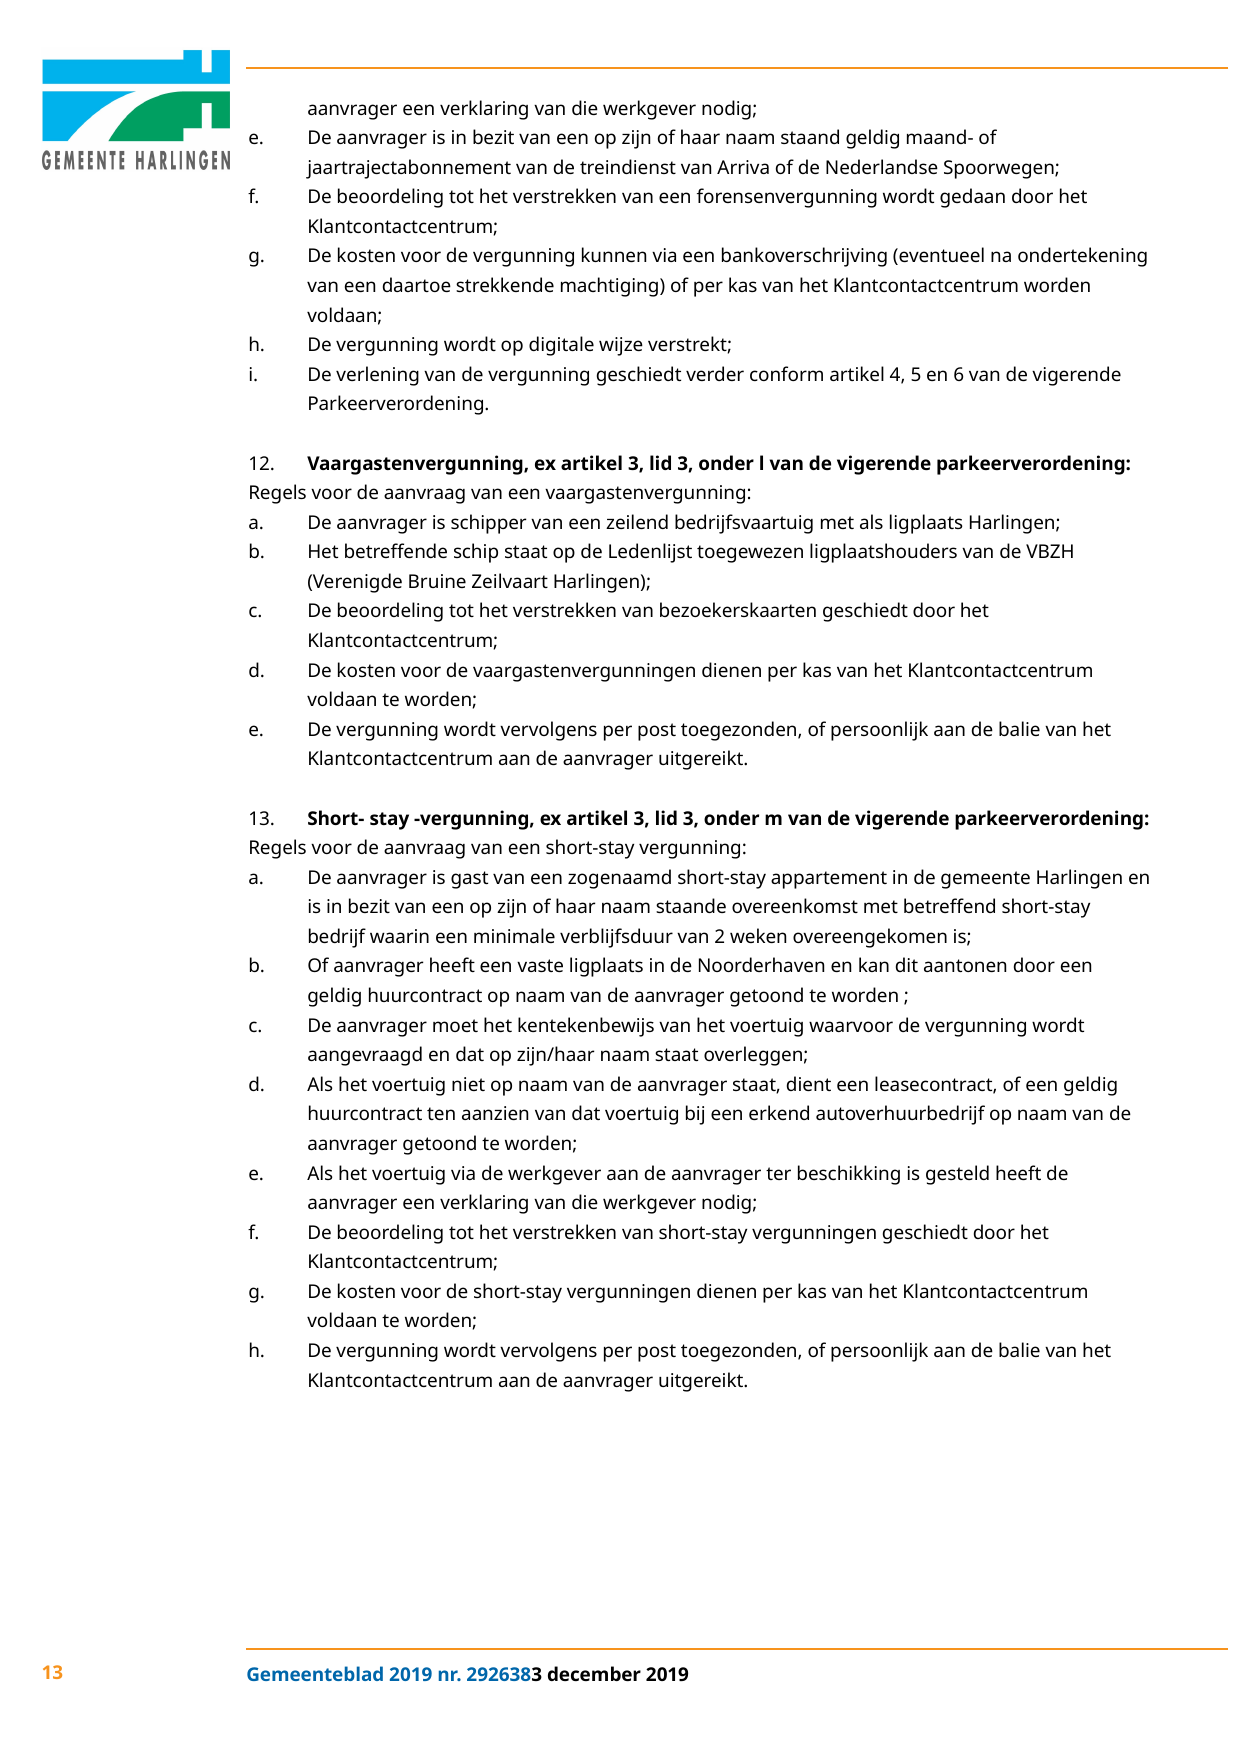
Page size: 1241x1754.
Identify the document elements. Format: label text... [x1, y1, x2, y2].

list aanvrager een verklaring van die werkgever nodig; [248, 95, 1152, 121]
list Het betreffende schip staat op de Ledenlijst toegewezen ligplaatshouders van de VBZH (Verenigde Bruine Zeilvaart Harlingen); [248, 538, 1152, 594]
list Als het voertuig via de werkgever aan de aanvrager ter beschikking is gesteld heeft de aanvrager een verklaring van die werkgever nodig; [248, 1160, 1152, 1215]
list De vergunning wordt vervolgens per post toegezonden, of persoonlijk aan de balie van het Klantcontactcentrum aan de aanvrager uitgereikt. [248, 1337, 1152, 1393]
list De aanvrager is schipper van een zeilend bedrijfsvaartuig met als ligplaats Harlingen; [248, 509, 1152, 535]
list De aanvrager is in bezit van een op zijn of haar naam staand geldig maand- of jaartrajectabonnement van de treindienst van Arriva of de Nederlandse Spoorwegen; [248, 124, 1152, 180]
list De beoordeling tot het verstrekken van een forensenvergunning wordt gedaan door het Klantcontactcentrum; [248, 183, 1152, 239]
list De kosten voor de vergunning kunnen via een bankoverschrijving (eventueel na ondertekening van een daartoe strekkende machtiging) of per kas van het Klantcontactcentrum worden voldaan; [248, 243, 1152, 328]
list Short- stay -vergunning, ex artikel 3, lid 3, onder m van de vigerende parkeerverordening: [248, 805, 1152, 831]
list Als het voertuig niet op naam van de aanvrager staat, dient een leasecontract, of een geldig huurcontract ten aanzien van dat voertuig bij een erkend autoverhuurbedrijf op naam van de aanvrager getoond te worden; [248, 1071, 1152, 1156]
text Regels voor de aanvraag van een vaargastenvergunning: [248, 479, 1152, 505]
list De kosten voor de vaargastenvergunningen dienen per kas van het Klantcontactcentrum voldaan te worden; [248, 657, 1152, 712]
list De kosten voor de short-stay vergunningen dienen per kas van het Klantcontactcentrum voldaan te worden; [248, 1278, 1152, 1333]
list De beoordeling tot het verstrekken van bezoekerskaarten geschiedt door het Klantcontactcentrum; [248, 598, 1152, 653]
picture [41, 47, 231, 172]
list De aanvrager moet het kentekenbewijs van het voertuig waarvoor de vergunning wordt aangevraagd en dat op zijn/haar naam staat overleggen; [248, 1012, 1152, 1067]
list Of aanvrager heeft een vaste ligplaats in de Noorderhaven en kan dit aantonen door een geldig huurcontract op naam van de aanvrager getoond te worden ; [248, 953, 1152, 1008]
text Regels voor de aanvraag van een short-stay vergunning: [248, 834, 1152, 860]
list De verlening van de vergunning geschiedt verder conform artikel 4, 5 en 6 van de vigerende Parkeerverordening. [248, 361, 1152, 416]
list De vergunning wordt op digitale wijze verstrekt; [248, 331, 1152, 357]
list De aanvrager is gast van een zogenaamd short-stay appartement in de gemeente Harlingen en is in bezit van een op zijn of haar naam staande overeenkomst met betreffend short-stay bedrijf waarin een minimale verblijfsduur van 2 weken overeengekomen is; [248, 864, 1152, 949]
list De beoordeling tot het verstrekken van short-stay vergunningen geschiedt door het Klantcontactcentrum; [248, 1219, 1152, 1274]
list Vaargastenvergunning, ex artikel 3, lid 3, onder l van de vigerende parkeerverordening: [248, 450, 1152, 476]
list De vergunning wordt vervolgens per post toegezonden, of persoonlijk aan de balie van het Klantcontactcentrum aan de aanvrager uitgereikt. [248, 716, 1152, 771]
